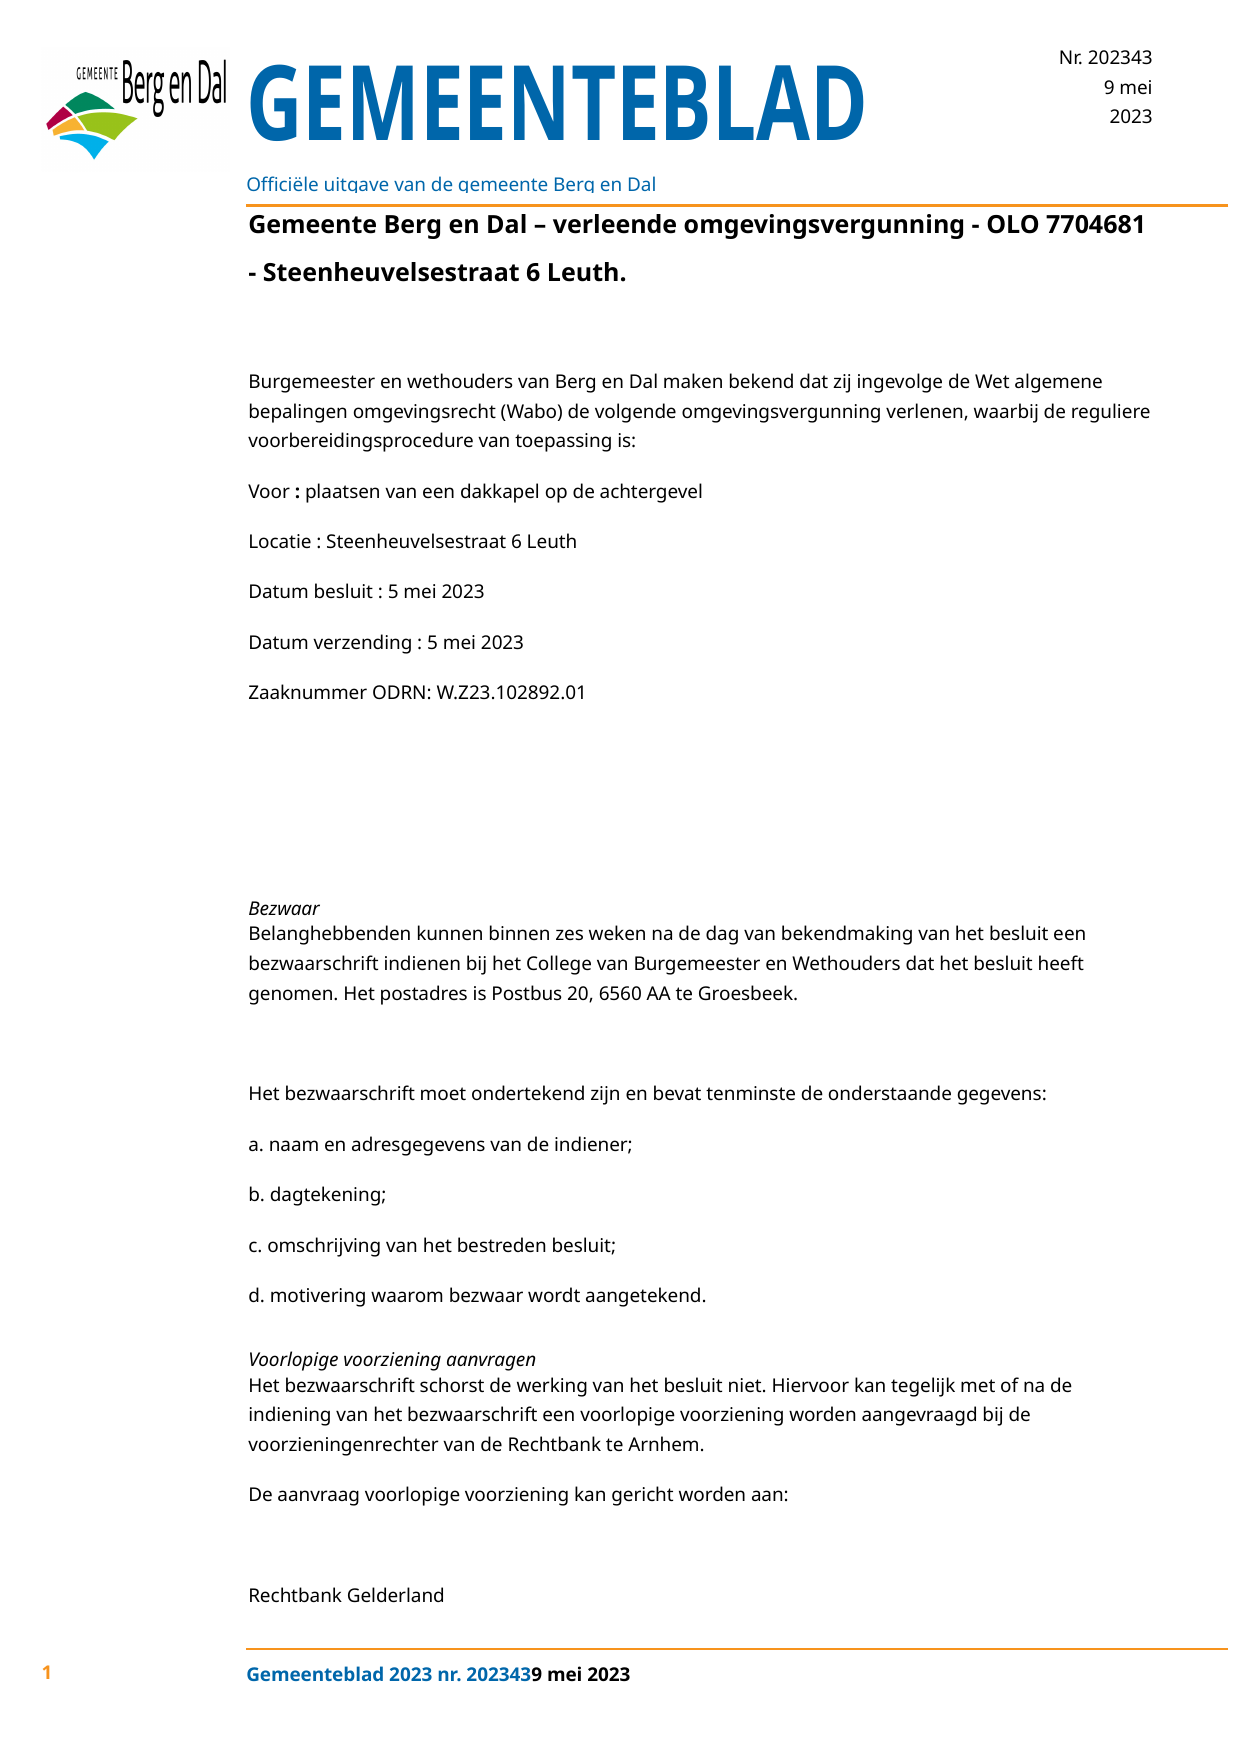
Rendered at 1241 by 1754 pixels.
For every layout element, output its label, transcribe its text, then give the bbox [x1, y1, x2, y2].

text Het bezwaarschrift schorst de werking van het besluit niet. Hiervoor kan tegelijk met of na de indiening van het bezwaarschrift een voorlopige voorziening worden aangevraagd bij de voorzieningenrechter van de Rechtbank te Arnhem. [248, 1372, 1152, 1457]
text d. motivering waarom bezwaar wordt aangetekend. [248, 1282, 1152, 1308]
text Zaaknummer ODRN: W.Z23.102892.01 [248, 679, 1152, 705]
picture [41, 47, 231, 172]
text a. naam en adresgegevens van de indiener; [248, 1131, 1152, 1157]
text Voorlopige voorziening aanvragen [248, 1346, 1152, 1372]
text Datum verzending : 5 mei 2023 [248, 629, 1152, 655]
text Datum besluit : 5 mei 2023 [248, 579, 1152, 604]
text Het bezwaarschrift moet ondertekend zijn en bevat tenminste de onderstaande gegevens: [248, 1081, 1152, 1106]
text Locatie : Steenheuvelsestraat 6 Leuth [248, 528, 1152, 554]
text De aanvraag voorlopige voorziening kan gericht worden aan: [248, 1481, 1152, 1507]
text Burgemeester en wethouders van Berg en Dal maken bekend dat zij ingevolge de Wet algemene bepalingen omgevingsrecht (Wabo) de volgende omgevingsvergunning verlenen, waarbij de reguliere voorbereidingsprocedure van toepassing is: [248, 368, 1152, 453]
text Belanghebbenden kunnen binnen zes weken na de dag van bekendmaking van het besluit een bezwaarschrift indienen bij het College van Burgemeester en Wethouders dat het besluit heeft genomen. Het postadres is Postbus 20, 6560 AA te Groesbeek. [248, 921, 1152, 1005]
text b. dagtekening; [248, 1181, 1152, 1207]
text Rechtbank Gelderland [248, 1582, 1152, 1608]
text Voor : plaatsen van een dakkapel op de achtergevel [248, 478, 1152, 504]
text Bezwaar [248, 895, 1152, 921]
text c. omschrijving van het bestreden besluit; [248, 1232, 1152, 1257]
text Gemeente Berg en Dal – verleende omgevingsvergunning - OLO 7704681 - Steenheuvelsestraat 6 Leuth. [248, 207, 1152, 288]
